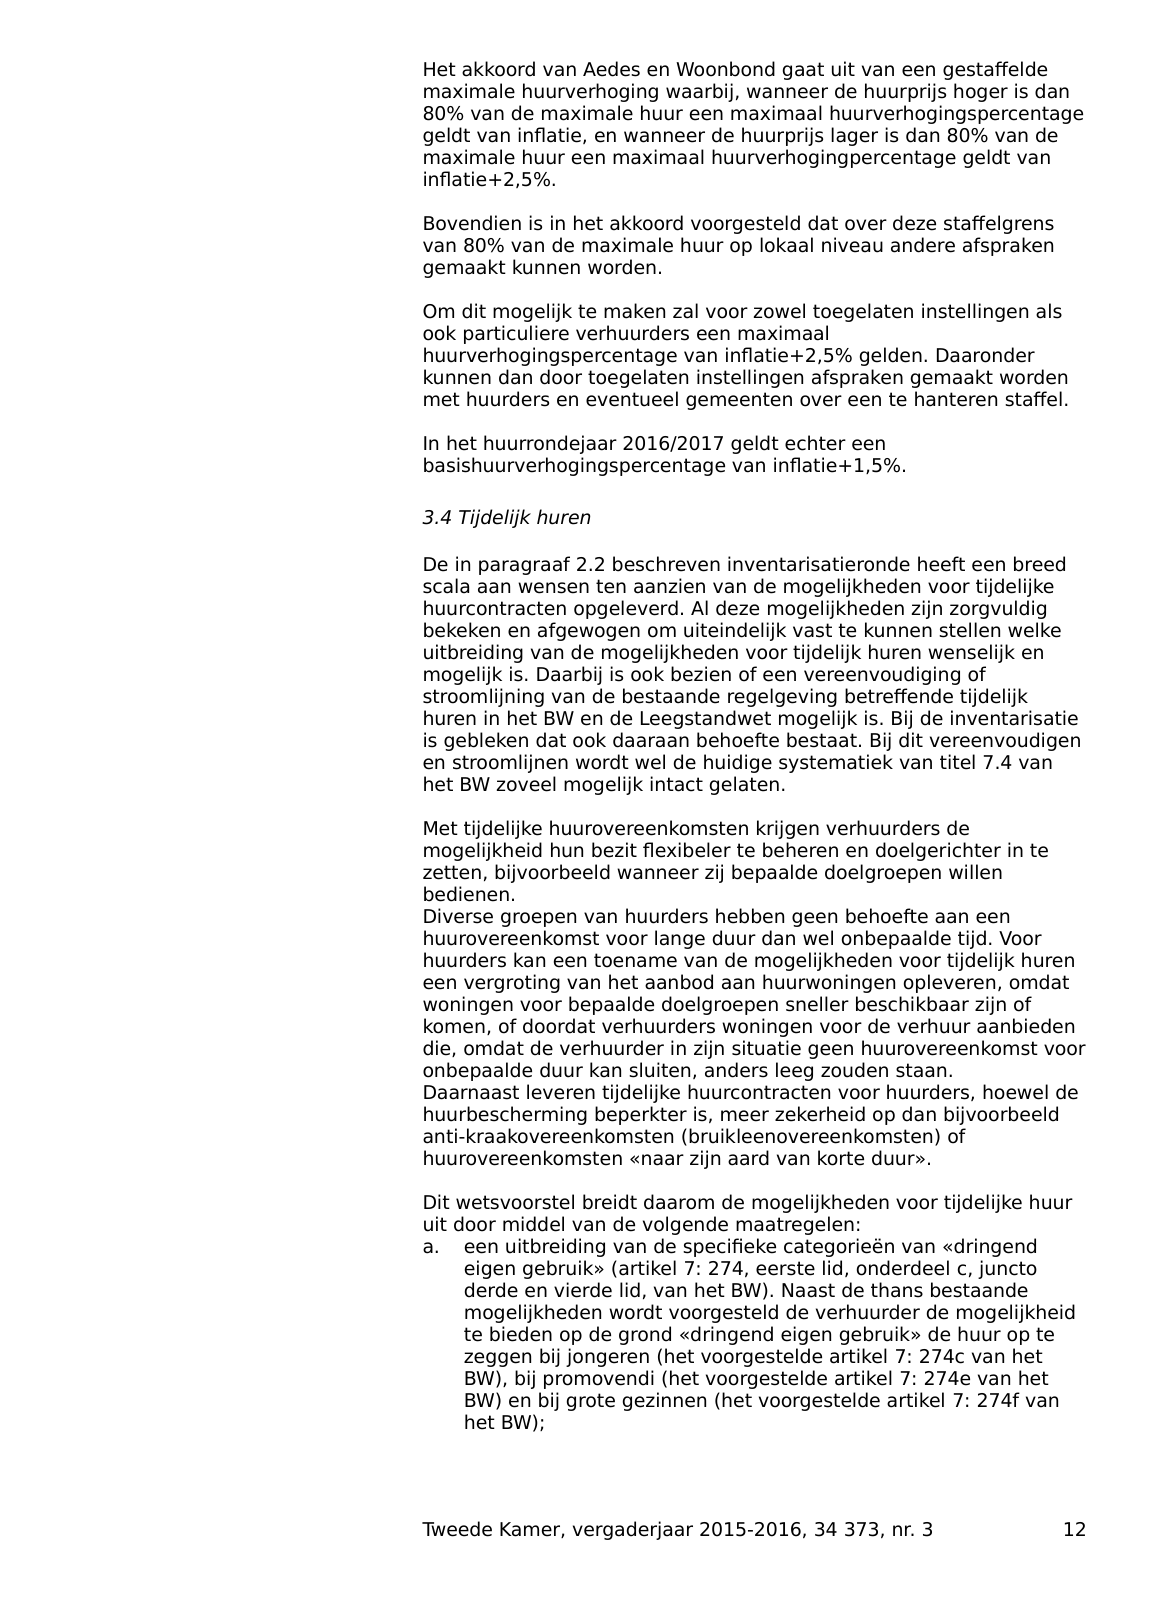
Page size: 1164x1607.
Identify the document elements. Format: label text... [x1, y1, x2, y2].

text Bovendien is in het akkoord voorgesteld dat over deze staffelgrens van 80% van de maximale huur op lokaal niveau andere afspraken gemaakt kunnen worden. [422, 213, 1087, 279]
text Daarnaast leveren tijdelijke huurcontracten voor huurders, hoewel de huurbescherming beperkter is, meer zekerheid op dan bijvoorbeeld anti-kraakovereenkomsten (bruikleenovereenkomsten) of huurovereenkomsten «naar zijn aard van korte duur». [422, 1082, 1087, 1170]
text a. een uitbreiding van de specifieke categorieën van «dringend eigen gebruik» (artikel 7: 274, eerste lid, onderdeel c, juncto derde en vierde lid, van het BW). Naast de thans bestaande mogelijkheden wordt voorgesteld de verhuurder de mogelijkheid te bieden op de grond «dringend eigen gebruik» de huur op te zeggen bij jongeren (het voorgestelde artikel 7: 274c van het BW), bij promovendi (het voorgestelde artikel 7: 274e van het BW) en bij grote gezinnen (het voorgestelde artikel 7: 274f van het BW); [422, 1236, 1087, 1434]
subtitle 3.4 Tijdelijk huren [422, 507, 1087, 529]
text Het akkoord van Aedes en Woonbond gaat uit van een gestaffelde maximale huurverhoging waarbij, wanneer de huurprijs hoger is dan 80% van de maximale huur een maximaal huurverhogingspercentage geldt van inflatie, en wanneer de huurprijs lager is dan 80% van de maximale huur een maximaal huurverhogingpercentage geldt van inflatie+2,5%. [422, 59, 1087, 191]
text Om dit mogelijk te maken zal voor zowel toegelaten instellingen als ook particuliere verhuurders een maximaal huurverhogingspercentage van inflatie+2,5% gelden. Daaronder kunnen dan door toegelaten instellingen afspraken gemaakt worden met huurders en eventueel gemeenten over een te hanteren staffel. [422, 301, 1087, 411]
text Met tijdelijke huurovereenkomsten krijgen verhuurders de mogelijkheid hun bezit flexibeler te beheren en doelgerichter in te zetten, bijvoorbeeld wanneer zij bepaalde doelgroepen willen bedienen. [422, 818, 1087, 906]
text Dit wetsvoorstel breidt daarom de mogelijkheden voor tijdelijke huur uit door middel van de volgende maatregelen: [422, 1192, 1087, 1236]
text Diverse groepen van huurders hebben geen behoefte aan een huurovereenkomst voor lange duur dan wel onbepaalde tijd. Voor huurders kan een toename van de mogelijkheden voor tijdelijk huren een vergroting van het aanbod aan huurwoningen opleveren, omdat woningen voor bepaalde doelgroepen sneller beschikbaar zijn of komen, of doordat verhuurders woningen voor de verhuur aanbieden die, omdat de verhuurder in zijn situatie geen huurovereenkomst voor onbepaalde duur kan sluiten, anders leeg zouden staan. [422, 906, 1087, 1082]
text In het huurrondejaar 2016/2017 geldt echter een basishuurverhogingspercentage van inflatie+1,5%. [422, 433, 1087, 477]
text De in paragraaf 2.2 beschreven inventarisatieronde heeft een breed scala aan wensen ten aanzien van de mogelijkheden voor tijdelijke huurcontracten opgeleverd. Al deze mogelijkheden zijn zorgvuldig bekeken en afgewogen om uiteindelijk vast te kunnen stellen welke uitbreiding van de mogelijkheden voor tijdelijk huren wenselijk en mogelijk is. Daarbij is ook bezien of een vereenvoudiging of stroomlijning van de bestaande regelgeving betreffende tijdelijk huren in het BW en de Leegstandwet mogelijk is. Bij de inventarisatie is gebleken dat ook daaraan behoefte bestaat. Bij dit vereenvoudigen en stroomlijnen wordt wel de huidige systematiek van titel 7.4 van het BW zoveel mogelijk intact gelaten. [422, 554, 1087, 796]
